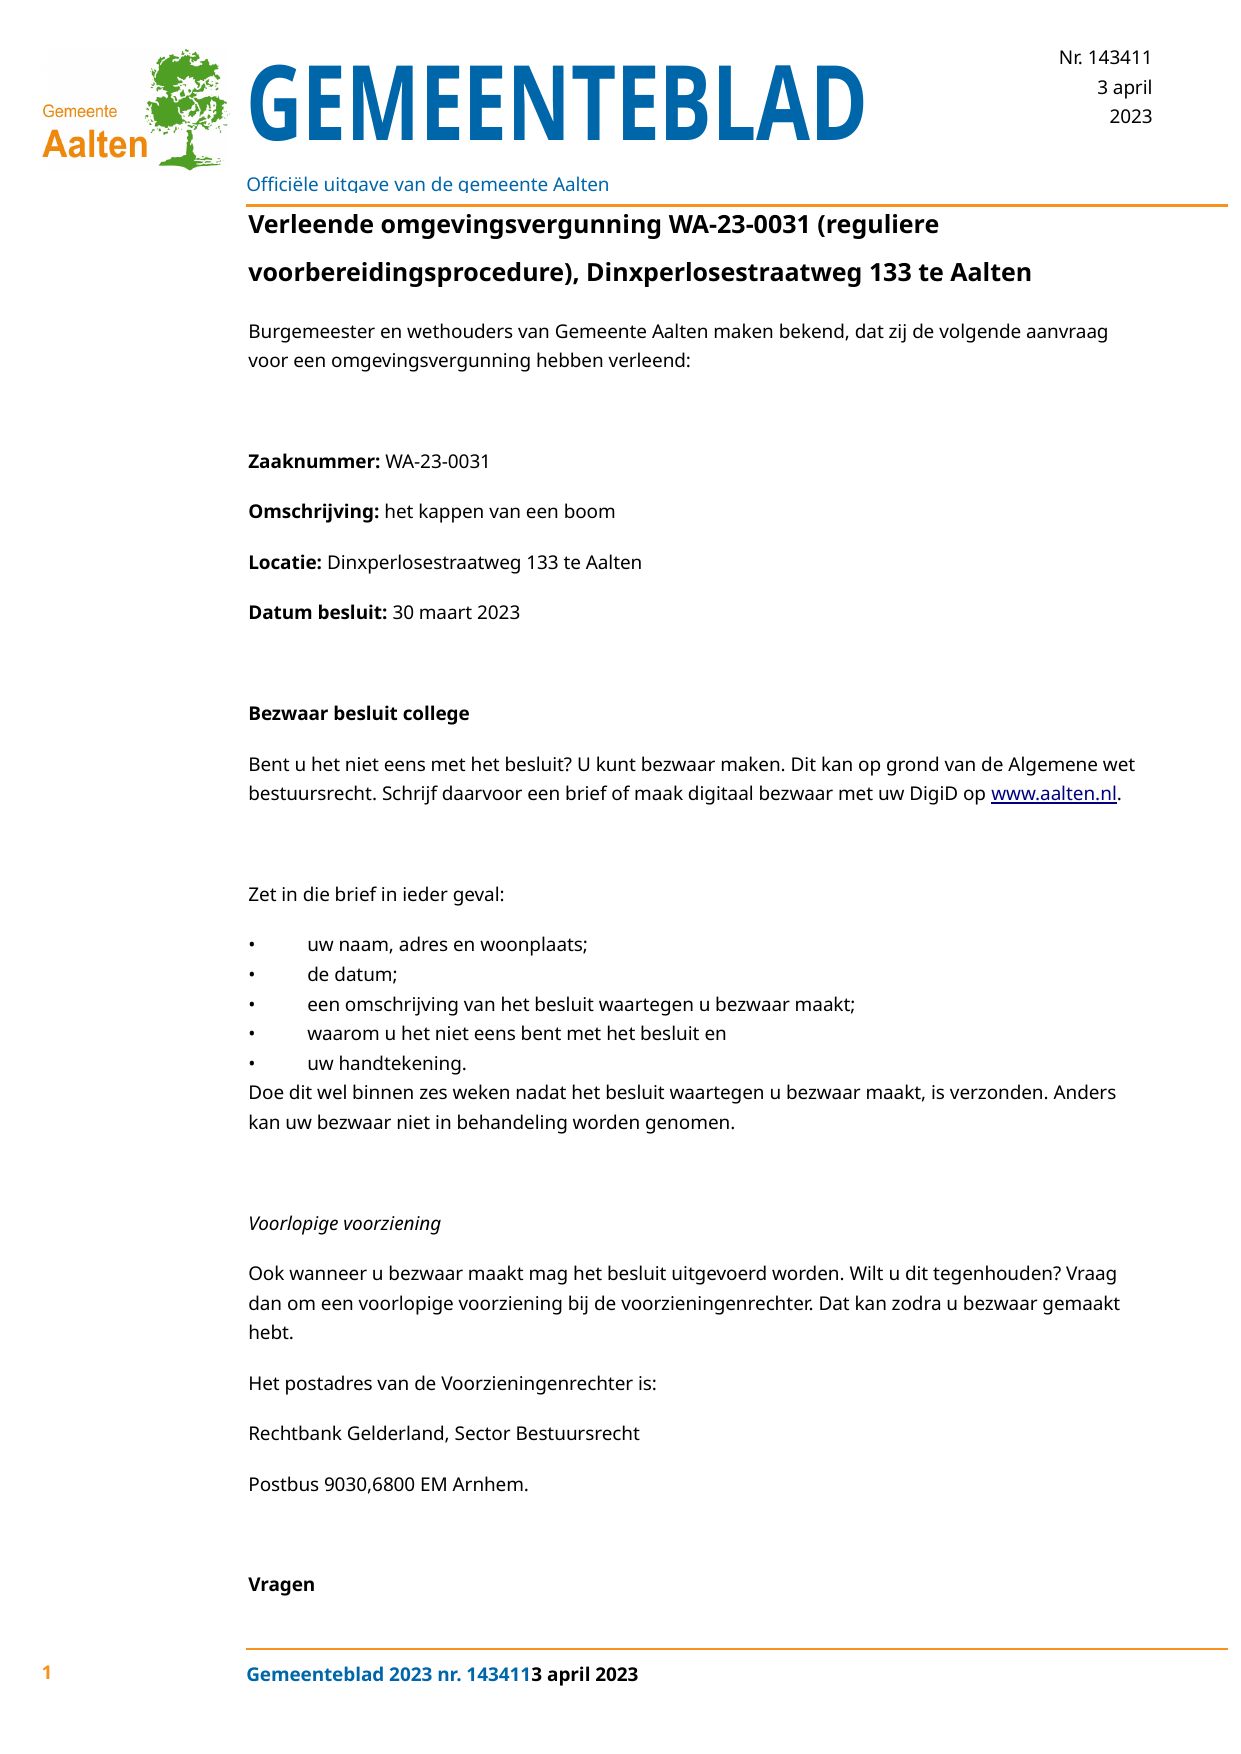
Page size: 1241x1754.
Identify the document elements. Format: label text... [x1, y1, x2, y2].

text Voorlopige voorziening [248, 1210, 1152, 1236]
text Postbus 9030,6800 EM Arnhem. [248, 1471, 1152, 1497]
text Ook wanneer u bezwaar maakt mag het besluit uitgevoerd worden. Wilt u dit tegenhouden? Vraag dan om een voorlopige voorziening bij de voorzieningenrechter. Dat kan zodra u bezwaar gemaakt hebt. [248, 1260, 1152, 1345]
text Zaaknummer: WA-23-0031 [248, 448, 1152, 474]
text Rechtbank Gelderland, Sector Bestuursrecht [248, 1420, 1152, 1446]
text Bent u het niet eens met het besluit? U kunt bezwaar maken. Dit kan op grond van de Algemene wet bestuursrecht. Schrijf daarvoor een brief of maak digitaal bezwaar met uw DigiD op www.aalten.nl. [248, 751, 1152, 806]
text Locatie: Dinxperlosestraatweg 133 te Aalten [248, 549, 1152, 575]
picture [41, 47, 231, 172]
text Vragen [248, 1572, 1152, 1597]
text Doe dit wel binnen zes weken nadat het besluit waartegen u bezwaar maakt, is verzonden. Anders kan uw bezwaar niet in behandeling worden genomen. [248, 1079, 1152, 1135]
list waarom u het niet eens bent met het besluit en [248, 1020, 1152, 1046]
list uw naam, adres en woonplaats; [248, 932, 1152, 957]
text Verleende omgevingsvergunning WA-23-0031 (reguliere voorbereidingsprocedure), Dinxperlosestraatweg 133 te Aalten [248, 207, 1152, 288]
text Zet in die brief in ieder geval: [248, 881, 1152, 907]
list uw handtekening. [248, 1050, 1152, 1076]
text Het postadres van de Voorzieningenrechter is: [248, 1370, 1152, 1396]
list de datum; [248, 961, 1152, 987]
text Datum besluit: 30 maart 2023 [248, 599, 1152, 625]
text Omschrijving: het kappen van een boom [248, 499, 1152, 524]
text Burgemeester en wethouders van Gemeente Aalten maken bekend, dat zij de volgende aanvraag voor een omgevingsvergunning hebben verleend: [248, 318, 1152, 373]
list een omschrijving van het besluit waartegen u bezwaar maakt; [248, 991, 1152, 1017]
text Bezwaar besluit college [248, 700, 1152, 726]
